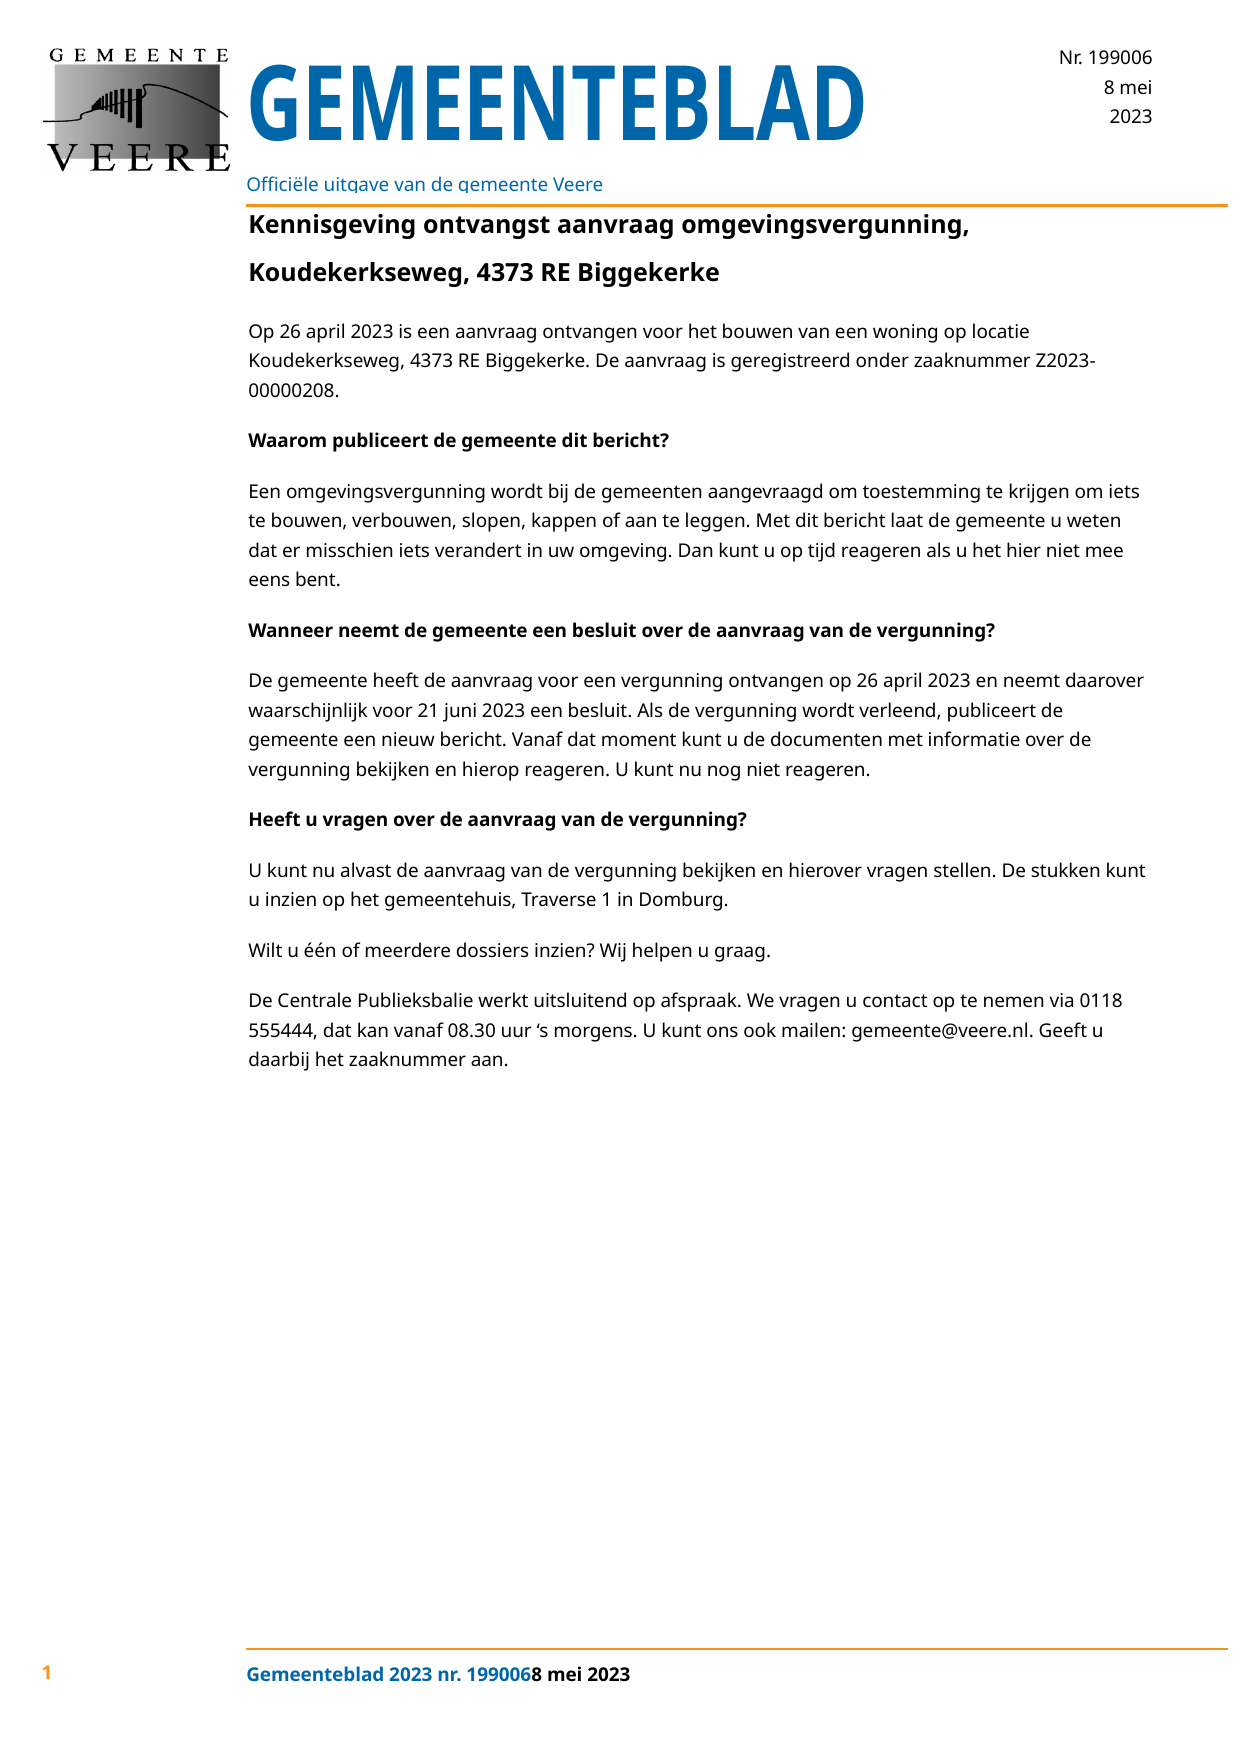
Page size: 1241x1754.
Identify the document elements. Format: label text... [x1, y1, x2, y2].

text Kennisgeving ontvangst aanvraag omgevingsvergunning, Koudekerkseweg, 4373 RE Biggekerke [248, 207, 1152, 288]
text Wilt u één of meerdere dossiers inzien? Wij helpen u graag. [248, 937, 1152, 963]
text De gemeente heeft de aanvraag voor een vergunning ontvangen op 26 april 2023 en neemt daarover waarschijnlijk voor 21 juni 2023 een besluit. Als de vergunning wordt verleend, publiceert de gemeente een nieuw bericht. Vanaf dat moment kunt u de documenten met informatie over de vergunning bekijken en hierop reageren. U kunt nu nog niet reageren. [248, 667, 1152, 782]
text Een omgevingsvergunning wordt bij de gemeenten aangevraagd om toestemming te krijgen om iets te bouwen, verbouwen, slopen, kappen of aan te leggen. Met dit bericht laat de gemeente u weten dat er misschien iets verandert in uw omgeving. Dan kunt u op tijd reageren als u het hier niet mee eens bent. [248, 478, 1152, 592]
picture [41, 47, 231, 172]
text Op 26 april 2023 is een aanvraag ontvangen voor het bouwen van een woning op locatie Koudekerkseweg, 4373 RE Biggekerke. De aanvraag is geregistreerd onder zaaknummer Z2023-00000208. [248, 318, 1152, 403]
text Wanneer neemt de gemeente een besluit over de aanvraag van de vergunning? [248, 617, 1152, 643]
text Heeft u vragen over de aanvraag van de vergunning? [248, 807, 1152, 832]
text U kunt nu alvast de aanvraag van de vergunning bekijken en hierover vragen stellen. De stukken kunt u inzien op het gemeentehuis, Traverse 1 in Domburg. [248, 857, 1152, 912]
text Waarom publiceert de gemeente dit bericht? [248, 427, 1152, 453]
text De Centrale Publieksbalie werkt uitsluitend op afspraak. We vragen u contact op te nemen via 0118 555444, dat kan vanaf 08.30 uur ‘s morgens. U kunt ons ook mailen: gemeente@veere.nl. Geeft u daarbij het zaaknummer aan. [248, 987, 1152, 1072]
